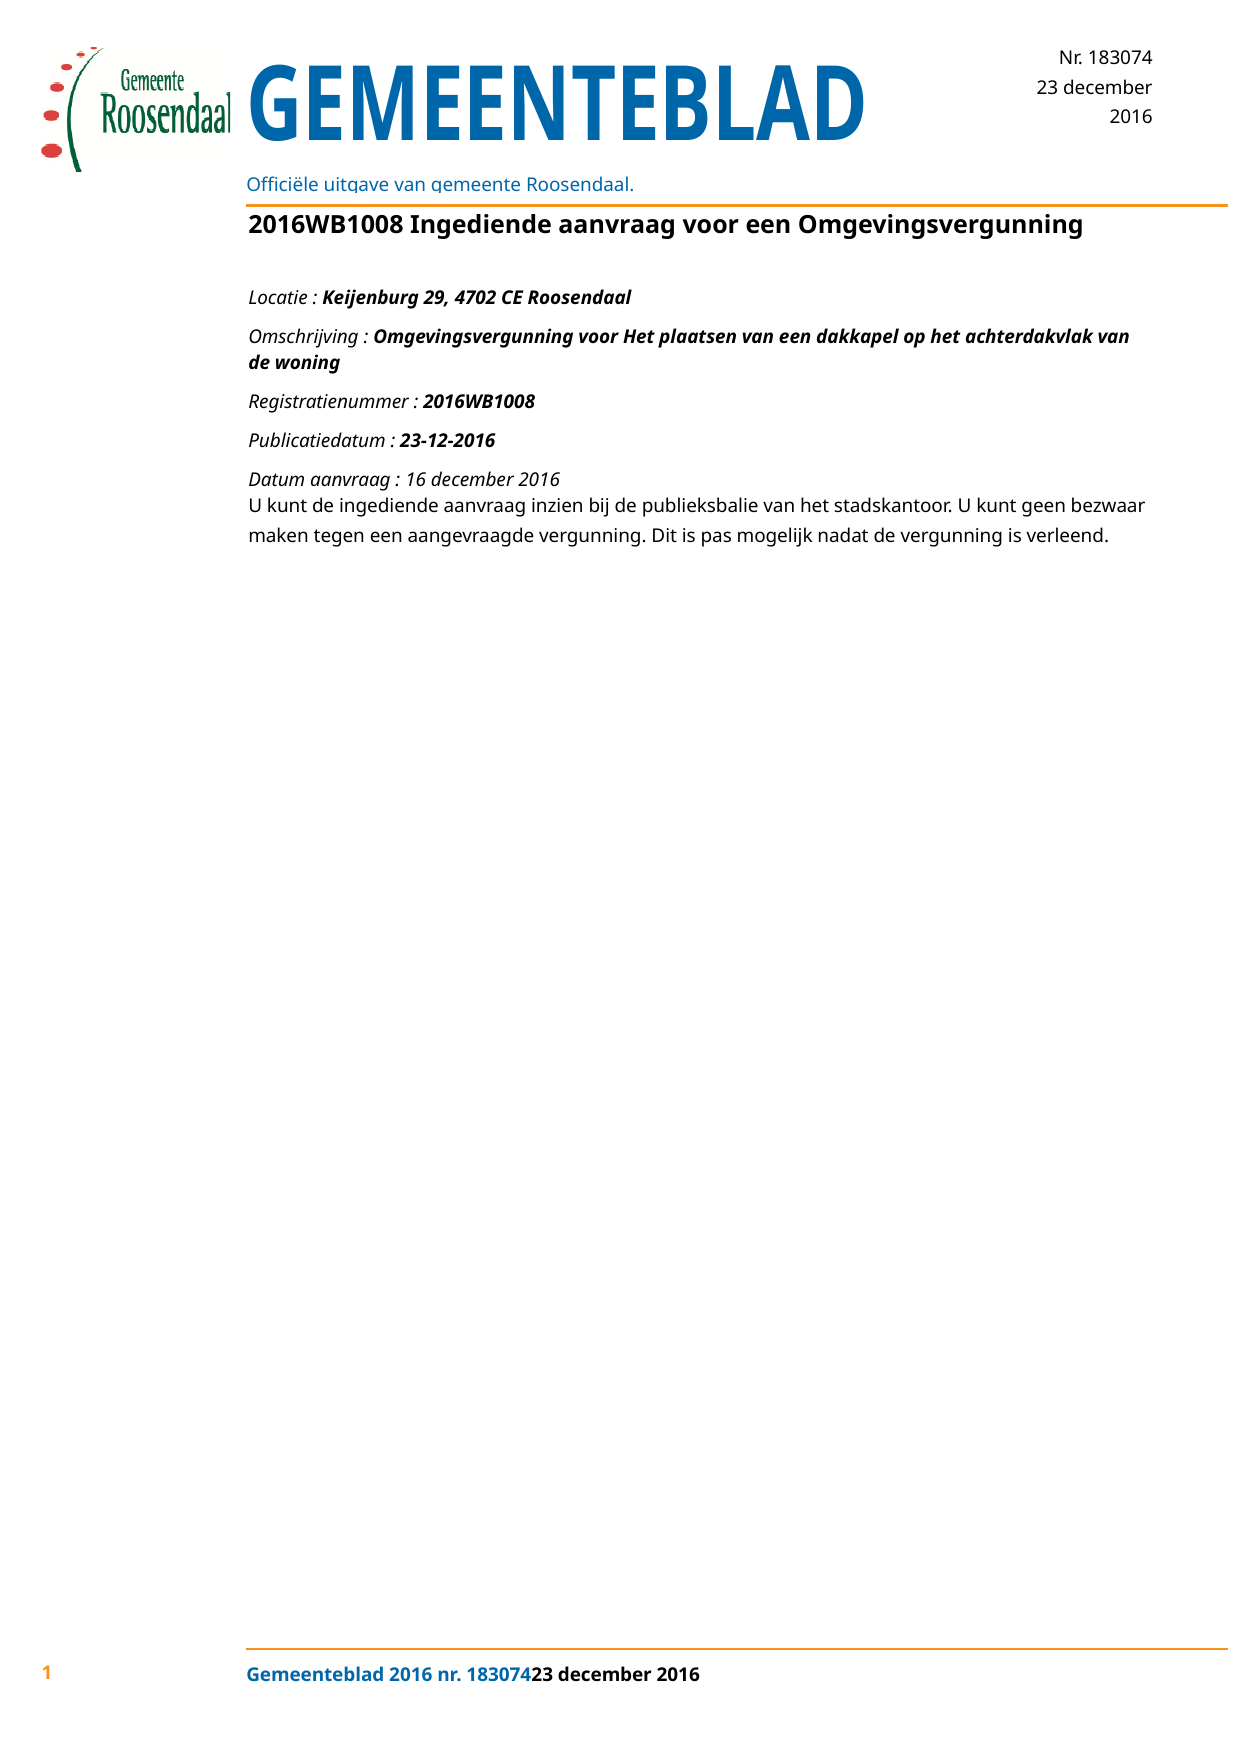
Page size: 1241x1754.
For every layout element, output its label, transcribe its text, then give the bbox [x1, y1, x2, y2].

picture [41, 47, 231, 172]
text Datum aanvraag : 16 december 2016 [248, 467, 1152, 492]
text 2016WB1008 Ingediende aanvraag voor een Omgevingsvergunning [248, 207, 1152, 241]
text Locatie : Keijenburg 29, 4702 CE Roosendaal [248, 284, 1152, 309]
text U kunt de ingediende aanvraag inzien bij de publieksbalie van het stadskantoor. U kunt geen bezwaar maken tegen een aangevraagde vergunning. Dit is pas mogelijk nadat de vergunning is verleend. [248, 492, 1152, 548]
text Publicatiedatum : 23-12-2016 [248, 427, 1152, 453]
text Omschrijving : Omgevingsvergunning voor Het plaatsen van een dakkapel op het achterdakvlak van de woning [248, 323, 1152, 374]
text Registratienummer : 2016WB1008 [248, 388, 1152, 414]
